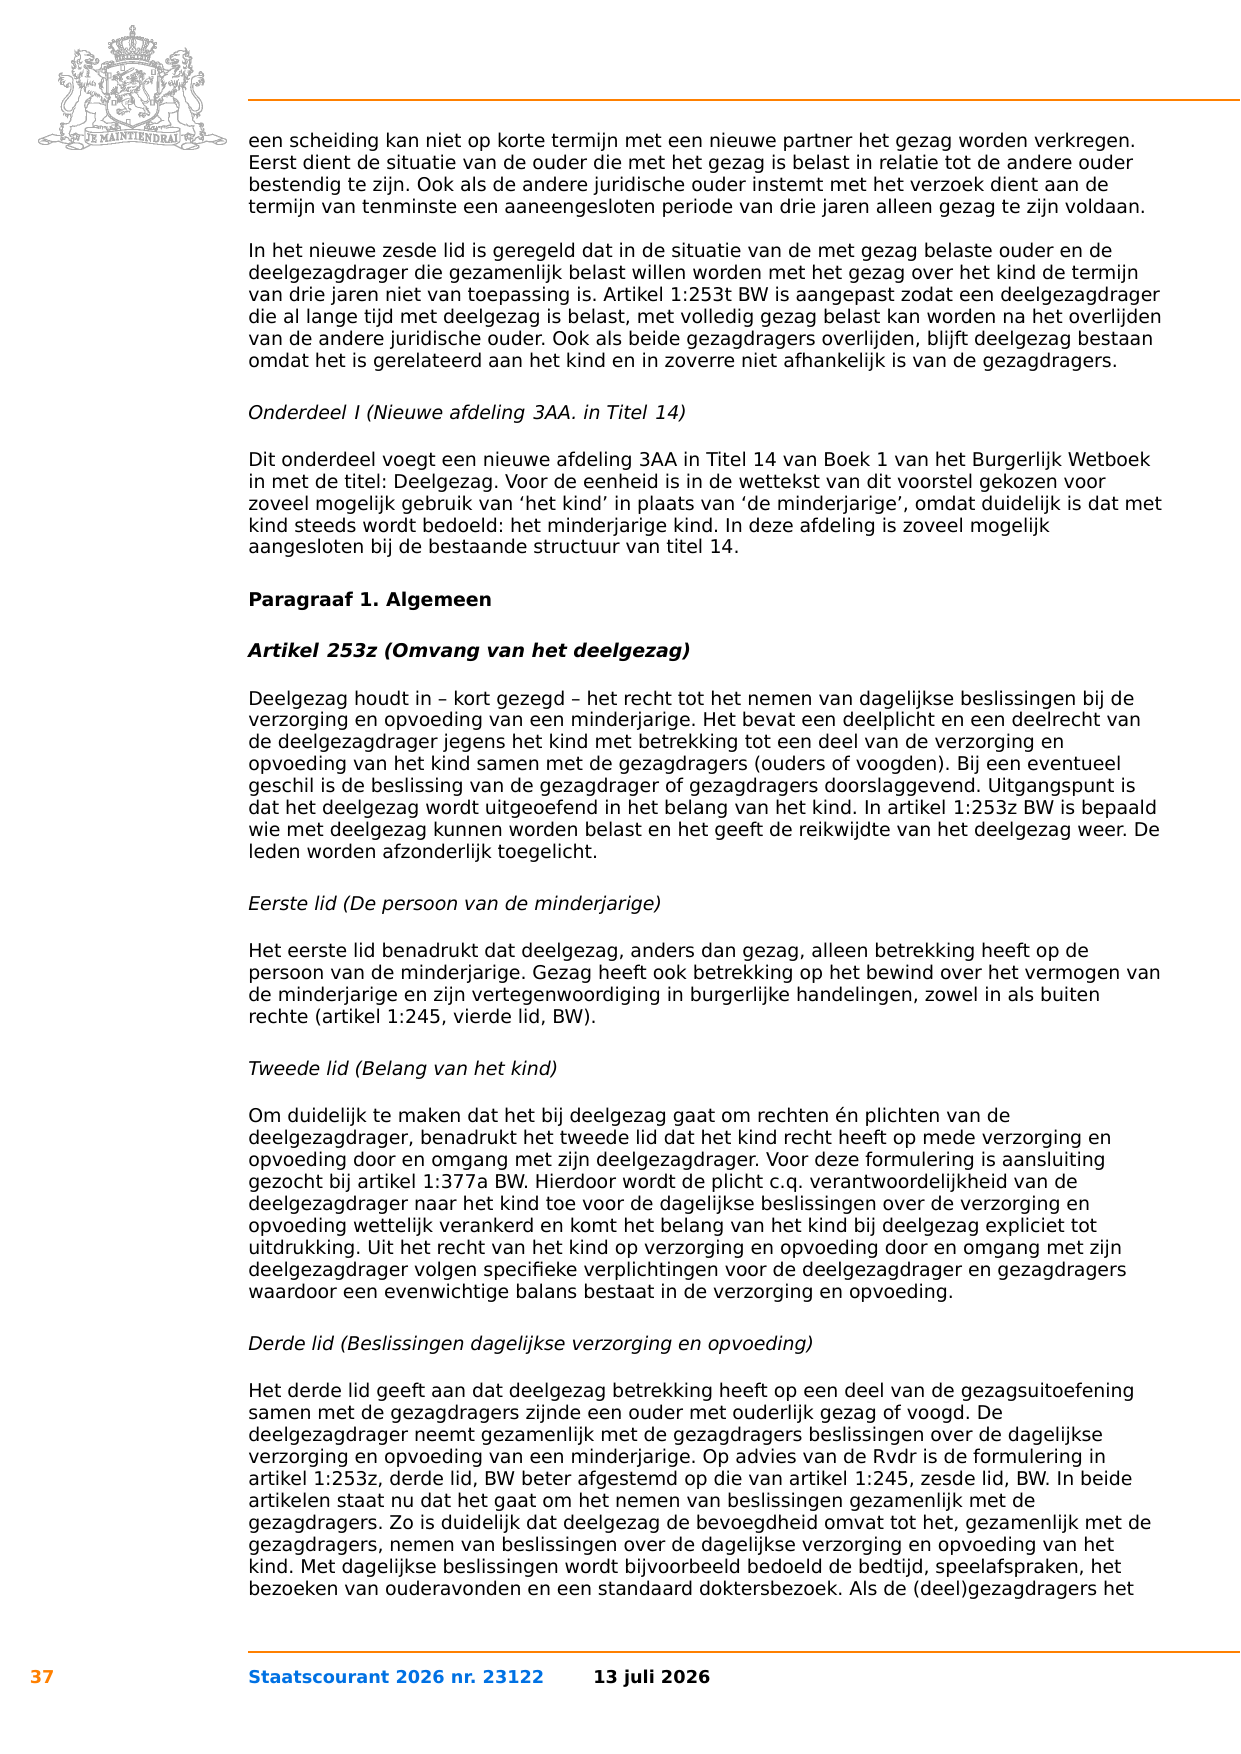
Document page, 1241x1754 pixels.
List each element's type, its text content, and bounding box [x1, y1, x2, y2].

subtitle Derde lid (Beslissingen dagelijkse verzorging en opvoeding) [248, 1333, 1163, 1355]
text Deelgezag houdt in – kort gezegd – het recht tot het nemen van dagelijkse beslissingen bij de verzorging en opvoeding van een minderjarige. Het bevat een deelplicht en een deelrecht van de deelgezagdrager jegens het kind met betrekking tot een deel van de verzorging en opvoeding van het kind samen met de gezagdragers (ouders of voogden). Bij een eventueel geschil is de beslissing van de gezagdrager of gezagdragers doorslaggevend. Uitgangspunt is dat het deelgezag wordt uitgeoefend in het belang van het kind. In artikel 1:253z BW is bepaald wie met deelgezag kunnen worden belast en het geeft de reikwijdte van het deelgezag weer. De leden worden afzonderlijk toegelicht. [248, 687, 1163, 863]
picture [38, 25, 227, 150]
subtitle Paragraaf 1. Algemeen [248, 588, 1163, 610]
subtitle Tweede lid (Belang van het kind) [248, 1058, 1163, 1080]
text Het derde lid geeft aan dat deelgezag betrekking heeft op een deel van de gezagsuitoefening samen met de gezagdragers zijnde een ouder met ouderlijk gezag of voogd. De deelgezagdrager neemt gezamenlijk met de gezagdragers beslissingen over de dagelijkse verzorging en opvoeding van een minderjarige. Op advies van de Rvdr is de formulering in artikel 1:253z, derde lid, BW beter afgestemd op die van artikel 1:245, zesde lid, BW. In beide artikelen staat nu dat het gaat om het nemen van beslissingen gezamenlijk met de gezagdragers. Zo is duidelijk dat deelgezag de bevoegdheid omvat tot het, gezamenlijk met de gezagdragers, nemen van beslissingen over de dagelijkse verzorging en opvoeding van het kind. Met dagelijkse beslissingen wordt bijvoorbeeld bedoeld de bedtijd, speelafspraken, het bezoeken van ouderavonden en een standaard doktersbezoek. Als de (deel)gezagdragers het [248, 1380, 1163, 1600]
text Het eerste lid benadrukt dat deelgezag, anders dan gezag, alleen betrekking heeft op de persoon van de minderjarige. Gezag heeft ook betrekking op het bewind over het vermogen van de minderjarige en zijn vertegenwoordiging in burgerlijke handelingen, zowel in als buiten rechte (artikel 1:245, vierde lid, BW). [248, 940, 1163, 1028]
subtitle Artikel 253z (Omvang van het deelgezag) [248, 640, 1163, 662]
subtitle Eerste lid (De persoon van de minderjarige) [248, 893, 1163, 915]
text Dit onderdeel voegt een nieuwe afdeling 3AA in Titel 14 van Boek 1 van het Burgerlijk Wetboek in met de titel: Deelgezag. Voor de eenheid is in de wettekst van dit voorstel gekozen voor zoveel mogelijk gebruik van ‘het kind’ in plaats van ‘de minderjarige’, omdat duidelijk is dat met kind steeds wordt bedoeld: het minderjarige kind. In deze afdeling is zoveel mogelijk aangesloten bij de bestaande structuur van titel 14. [248, 448, 1163, 558]
text In het nieuwe zesde lid is geregeld dat in de situatie van de met gezag belaste ouder en de deelgezagdrager die gezamenlijk belast willen worden met het gezag over het kind de termijn van drie jaren niet van toepassing is. Artikel 1:253t BW is aangepast zodat een deelgezagdrager die al lange tijd met deelgezag is belast, met volledig gezag belast kan worden na het overlijden van de andere juridische ouder. Ook als beide gezagdragers overlijden, blijft deelgezag bestaan omdat het is gerelateerd aan het kind en in zoverre niet afhankelijk is van de gezagdragers. [248, 240, 1163, 372]
text een scheiding kan niet op korte termijn met een nieuwe partner het gezag worden verkregen. Eerst dient de situatie van de ouder die met het gezag is belast in relatie tot de andere ouder bestendig te zijn. Ook als de andere juridische ouder instemt met het verzoek dient aan de termijn van tenminste een aaneengesloten periode van drie jaren alleen gezag te zijn voldaan. [248, 130, 1163, 218]
subtitle Onderdeel I (Nieuwe afdeling 3AA. in Titel 14) [248, 402, 1163, 423]
text Om duidelijk te maken dat het bij deelgezag gaat om rechten én plichten van de deelgezagdrager, benadrukt het tweede lid dat het kind recht heeft op mede verzorging en opvoeding door en omgang met zijn deelgezagdrager. Voor deze formulering is aansluiting gezocht bij artikel 1:377a BW. Hierdoor wordt de plicht c.q. verantwoordelijkheid van de deelgezagdrager naar het kind toe voor de dagelijkse beslissingen over de verzorging en opvoeding wettelijk verankerd en komt het belang van het kind bij deelgezag expliciet tot uitdrukking. Uit het recht van het kind op verzorging en opvoeding door en omgang met zijn deelgezagdrager volgen specifieke verplichtingen voor de deelgezagdrager en gezagdragers waardoor een evenwichtige balans bestaat in de verzorging en opvoeding. [248, 1105, 1163, 1303]
